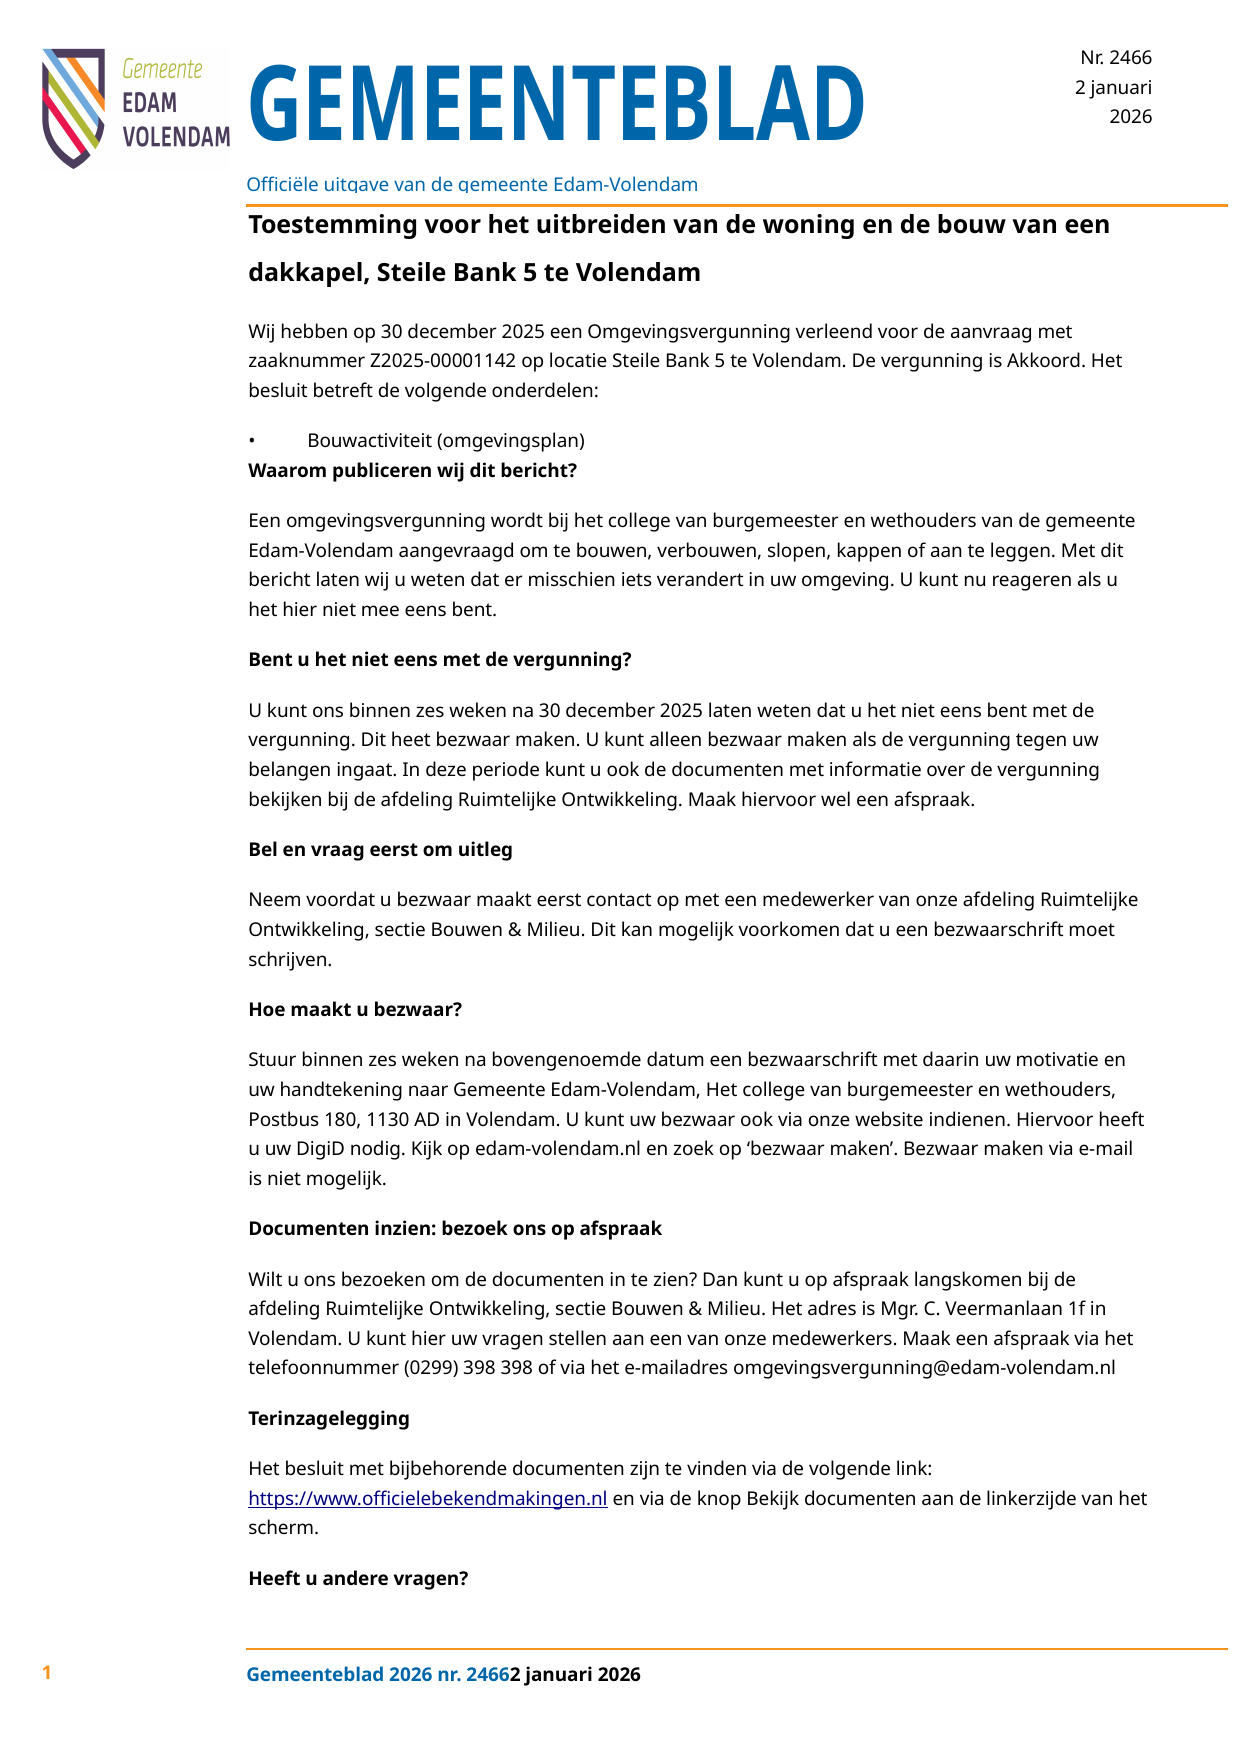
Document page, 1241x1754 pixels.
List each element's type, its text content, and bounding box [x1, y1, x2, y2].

list Bouwactiviteit (omgevingsplan) [248, 427, 1152, 453]
text U kunt ons binnen zes weken na 30 december 2025 laten weten dat u het niet eens bent met de vergunning. Dit heet bezwaar maken. U kunt alleen bezwaar maken als de vergunning tegen uw belangen ingaat. In deze periode kunt u ook de documenten met informatie over de vergunning bekijken bij de afdeling Ruimtelijke Ontwikkeling. Maak hiervoor wel een afspraak. [248, 697, 1152, 812]
text Heeft u andere vragen? [248, 1565, 1152, 1591]
text Bent u het niet eens met de vergunning? [248, 647, 1152, 672]
text Bel en vraag eerst om uitleg [248, 836, 1152, 862]
text Wilt u ons bezoeken om de documenten in te zien? Dan kunt u op afspraak langskomen bij de afdeling Ruimtelijke Ontwikkeling, sectie Bouwen & Milieu. Het adres is Mgr. C. Veermanlaan 1f in Volendam. U kunt hier uw vragen stellen aan een van onze medewerkers. Maak een afspraak via het telefoonnummer (0299) 398 398 of via het e-mailadres omgevingsvergunning@edam-volendam.nl [248, 1266, 1152, 1380]
text Toestemming voor het uitbreiden van de woning en de bouw van een dakkapel, Steile Bank 5 te Volendam [248, 207, 1152, 288]
text Het besluit met bijbehorende documenten zijn te vinden via de volgende link: https://www.officielebekendmakingen.nl en via de knop Bekijk documenten aan de linkerzijde van het scherm. [248, 1455, 1152, 1540]
text Documenten inzien: bezoek ons op afspraak [248, 1215, 1152, 1241]
text Hoe maakt u bezwaar? [248, 996, 1152, 1022]
picture [41, 47, 231, 172]
text Neem voordat u bezwaar maakt eerst contact op met een medewerker van onze afdeling Ruimtelijke Ontwikkeling, sectie Bouwen & Milieu. Dit kan mogelijk voorkomen dat u een bezwaarschrift moet schrijven. [248, 887, 1152, 972]
text Terinzagelegging [248, 1405, 1152, 1431]
text Wij hebben op 30 december 2025 een Omgevingsvergunning verleend voor de aanvraag met zaaknummer Z2025-00001142 op locatie Steile Bank 5 te Volendam. De vergunning is Akkoord. Het besluit betreft de volgende onderdelen: [248, 318, 1152, 403]
text Een omgevingsvergunning wordt bij het college van burgemeester en wethouders van de gemeente Edam-Volendam aangevraagd om te bouwen, verbouwen, slopen, kappen of aan te leggen. Met dit bericht laten wij u weten dat er misschien iets verandert in uw omgeving. U kunt nu reageren als u het hier niet mee eens bent. [248, 507, 1152, 622]
text Waarom publiceren wij dit bericht? [248, 457, 1152, 483]
text Stuur binnen zes weken na bovengenoemde datum een bezwaarschrift met daarin uw motivatie en uw handtekening naar Gemeente Edam-Volendam, Het college van burgemeester en wethouders, Postbus 180, 1130 AD in Volendam. U kunt uw bezwaar ook via onze website indienen. Hiervoor heeft u uw DigiD nodig. Kijk op edam-volendam.nl en zoek op ‘bezwaar maken’. Bezwaar maken via e-mail is niet mogelijk. [248, 1047, 1152, 1191]
